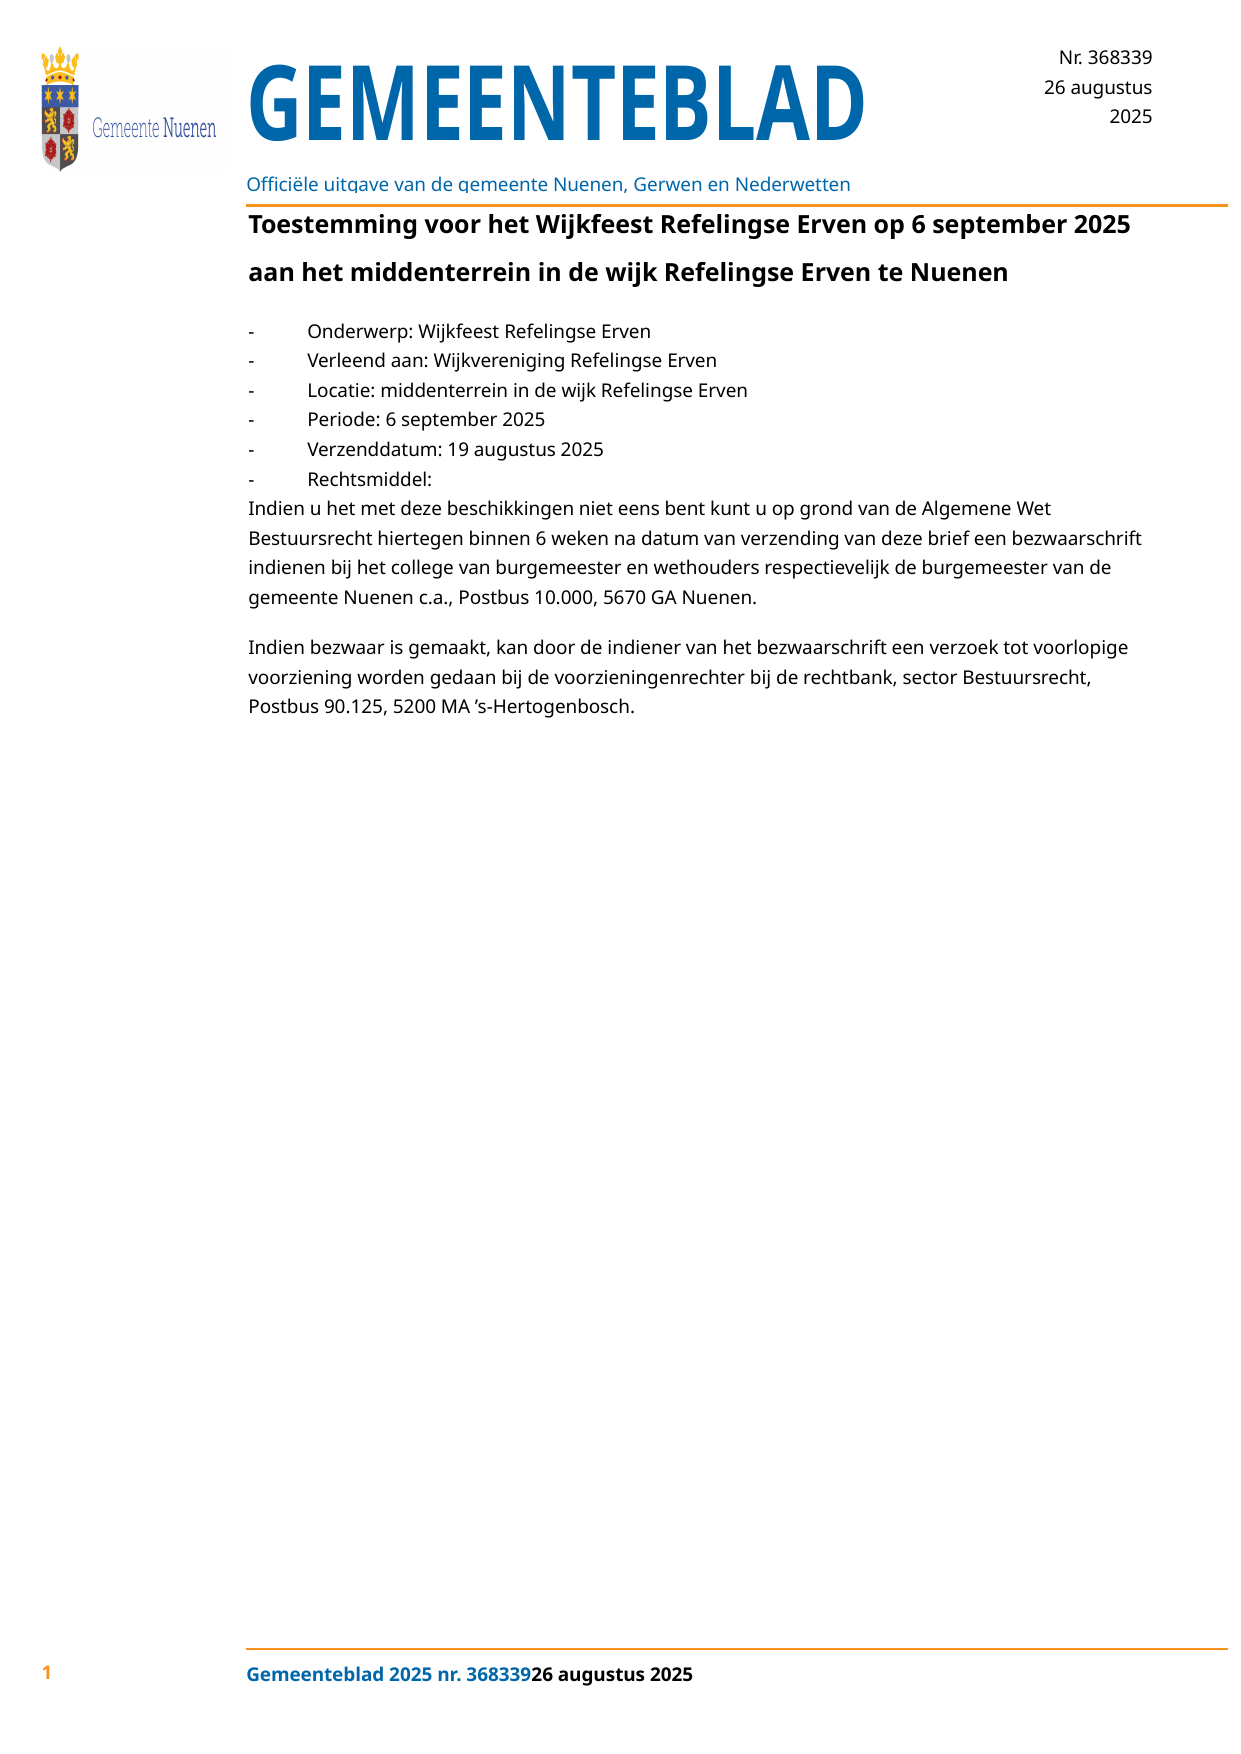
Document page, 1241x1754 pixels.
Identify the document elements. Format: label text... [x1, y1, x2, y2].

list Verleend aan: Wijkvereniging Refelingse Erven [248, 347, 1152, 373]
text Indien u het met deze beschikkingen niet eens bent kunt u op grond van de Algemene Wet Bestuursrecht hiertegen binnen 6 weken na datum van verzending van deze brief een bezwaarschrift indienen bij het college van burgemeester en wethouders respectievelijk de burgemeester van de gemeente Nuenen c.a., Postbus 10.000, 5670 GA Nuenen. [248, 495, 1152, 610]
list Periode: 6 september 2025 [248, 407, 1152, 432]
text Toestemming voor het Wijkfeest Refelingse Erven op 6 september 2025 aan het middenterrein in de wijk Refelingse Erven te Nuenen [248, 207, 1152, 288]
list Verzenddatum: 19 augustus 2025 [248, 436, 1152, 462]
list Onderwerp: Wijkfeest Refelingse Erven [248, 318, 1152, 344]
picture [41, 47, 231, 172]
text Indien bezwaar is gemaakt, kan door de indiener van het bezwaarschrift een verzoek tot voorlopige voorziening worden gedaan bij de voorzieningenrechter bij de rechtbank, sector Bestuursrecht, Postbus 90.125, 5200 MA ’s-Hertogenbosch. [248, 634, 1152, 719]
list Locatie: middenterrein in de wijk Refelingse Erven [248, 377, 1152, 403]
list Rechtsmiddel: [248, 466, 1152, 492]
